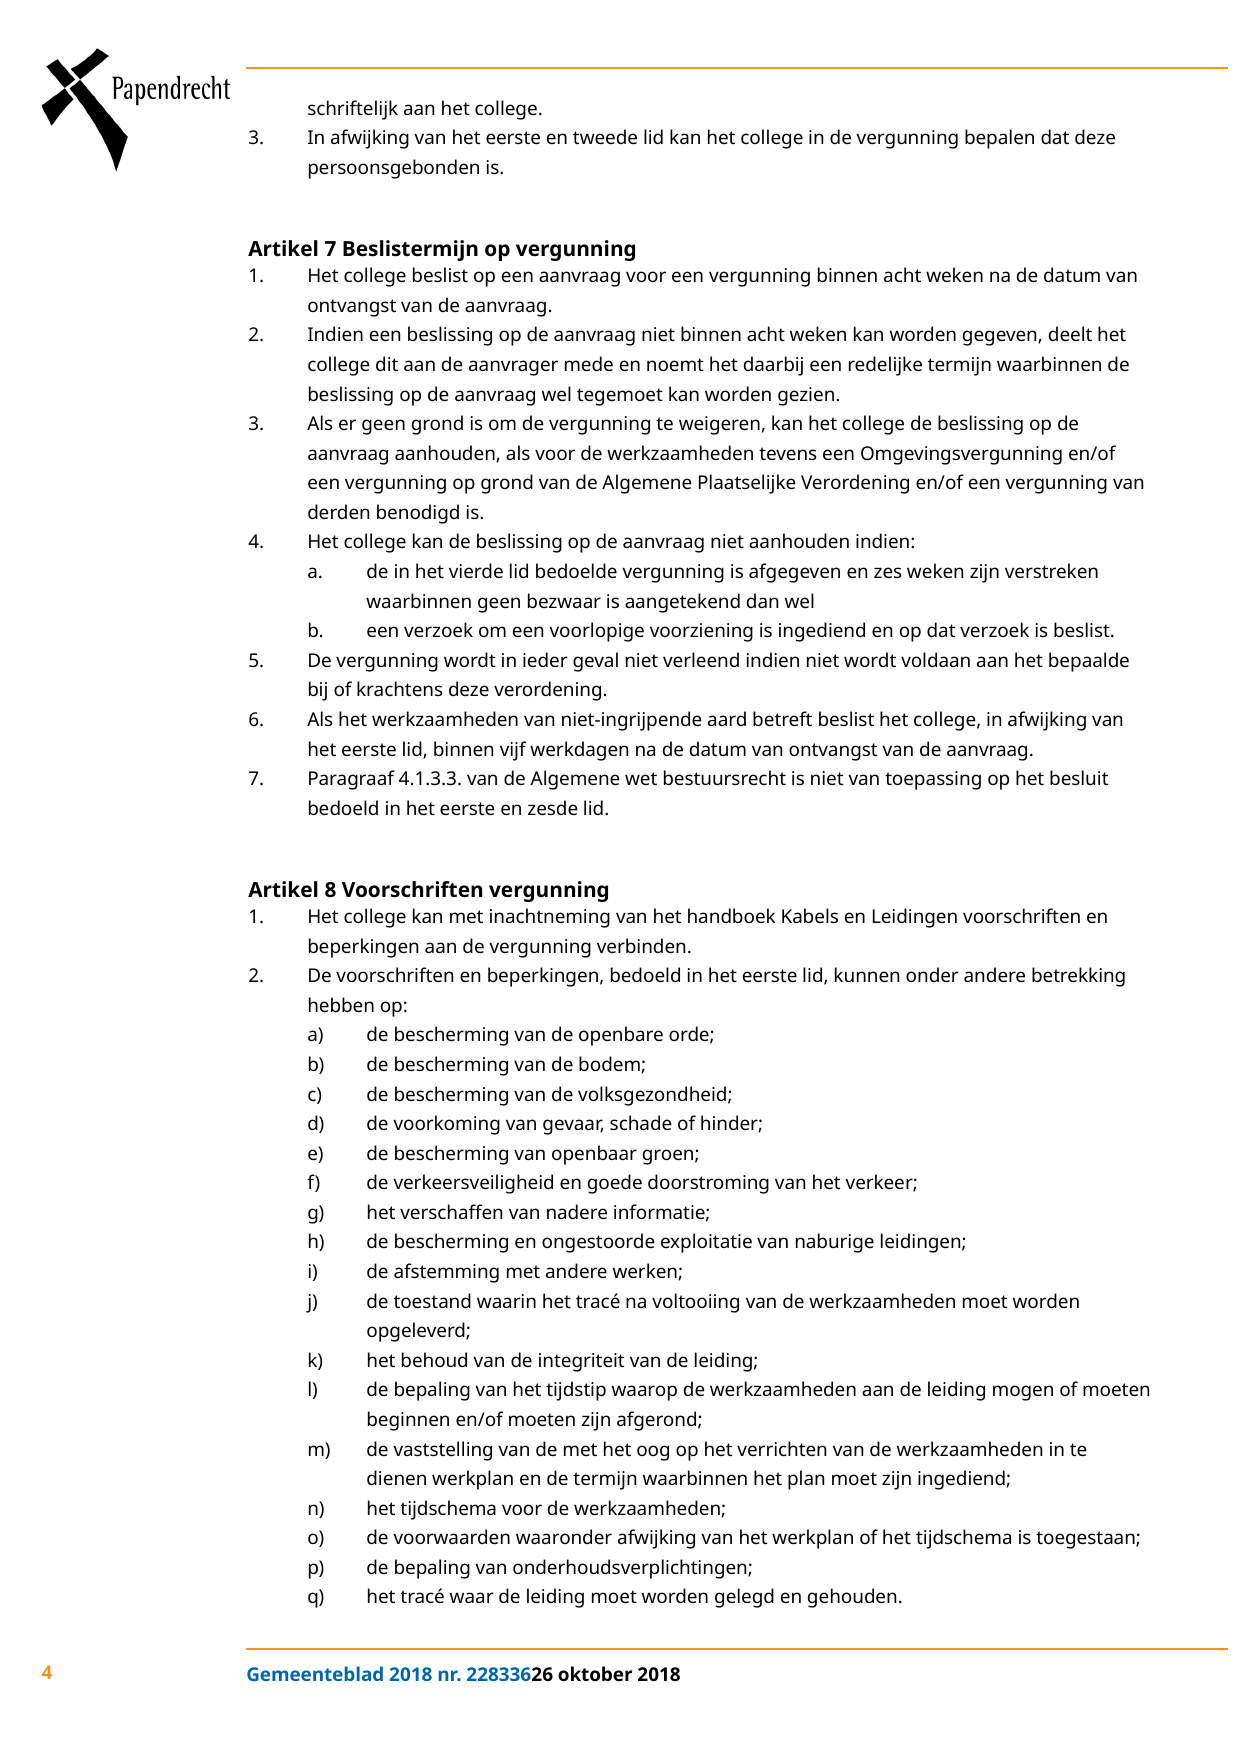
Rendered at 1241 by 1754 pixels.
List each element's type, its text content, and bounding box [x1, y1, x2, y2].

list Indien een beslissing op de aanvraag niet binnen acht weken kan worden gegeven, deelt het college dit aan de aanvrager mede en noemt het daarbij een redelijke termijn waarbinnen de beslissing op de aanvraag wel tegemoet kan worden gezien. [248, 322, 1152, 406]
text Artikel 8 Voorschriften vergunning [248, 875, 1152, 903]
list Als er geen grond is om de vergunning te weigeren, kan het college de beslissing op de aanvraag aanhouden, als voor de werkzaamheden tevens een Omgevingsvergunning en/of een vergunning op grond van de Algemene Plaatselijke Verordening en/of een vergunning van derden benodigd is. [248, 410, 1152, 525]
list de bescherming van de openbare orde; [307, 1022, 1152, 1047]
list de bescherming van de bodem; [307, 1051, 1152, 1077]
list de afstemming met andere werken; [307, 1258, 1152, 1284]
list De vergunning wordt in ieder geval niet verleend indien niet wordt voldaan aan het bepaalde bij of krachtens deze verordening. [248, 647, 1152, 702]
list de bepaling van onderhoudsverplichtingen; [307, 1554, 1152, 1580]
list de bepaling van het tijdstip waarop de werkzaamheden aan de leiding mogen of moeten beginnen en/of moeten zijn afgerond; [307, 1377, 1152, 1432]
list Het college kan met inachtneming van het handboek Kabels en Leidingen voorschriften en beperkingen aan de vergunning verbinden. [248, 903, 1152, 959]
list het tracé waar de leiding moet worden gelegd en gehouden. [307, 1584, 1152, 1609]
list het verschaffen van nadere informatie; [307, 1199, 1152, 1225]
text Artikel 7 Beslistermijn op vergunning [248, 234, 1152, 262]
list de bescherming van openbaar groen; [307, 1140, 1152, 1166]
list schriftelijk aan het college. [248, 95, 1152, 121]
list Paragraaf 4.1.3.3. van de Algemene wet bestuursrecht is niet van toepassing op het besluit bedoeld in het eerste en zesde lid. [248, 765, 1152, 821]
list Het college kan de beslissing op de aanvraag niet aanhouden indien: [248, 529, 1152, 554]
list het tijdschema voor de werkzaamheden; [307, 1495, 1152, 1521]
list de in het vierde lid bedoelde vergunning is afgegeven en zes weken zijn verstreken waarbinnen geen bezwaar is aangetekend dan wel [307, 558, 1152, 613]
list Het college beslist op een aanvraag voor een vergunning binnen acht weken na de datum van ontvangst van de aanvraag. [248, 262, 1152, 318]
list De voorschriften en beperkingen, bedoeld in het eerste lid, kunnen onder andere betrekking hebben op: [248, 962, 1152, 1018]
list de voorkoming van gevaar, schade of hinder; [307, 1110, 1152, 1136]
list het behoud van de integriteit van de leiding; [307, 1347, 1152, 1373]
list de bescherming van de volksgezondheid; [307, 1081, 1152, 1107]
picture [41, 47, 231, 172]
list In afwijking van het eerste en tweede lid kan het college in de vergunning bepalen dat deze persoonsgebonden is. [248, 124, 1152, 180]
list de voorwaarden waaronder afwijking van het werkplan of het tijdschema is toegestaan; [307, 1524, 1152, 1550]
list de toestand waarin het tracé na voltooiing van de werkzaamheden moet worden opgeleverd; [307, 1288, 1152, 1343]
list de vaststelling van de met het oog op het verrichten van de werkzaamheden in te dienen werkplan en de termijn waarbinnen het plan moet zijn ingediend; [307, 1436, 1152, 1491]
list een verzoek om een voorlopige voorziening is ingediend en op dat verzoek is beslist. [307, 617, 1152, 643]
list de verkeersveiligheid en goede doorstroming van het verkeer; [307, 1169, 1152, 1195]
list de bescherming en ongestoorde exploitatie van naburige leidingen; [307, 1229, 1152, 1254]
list Als het werkzaamheden van niet-ingrijpende aard betreft beslist het college, in afwijking van het eerste lid, binnen vijf werkdagen na de datum van ontvangst van de aanvraag. [248, 706, 1152, 761]
